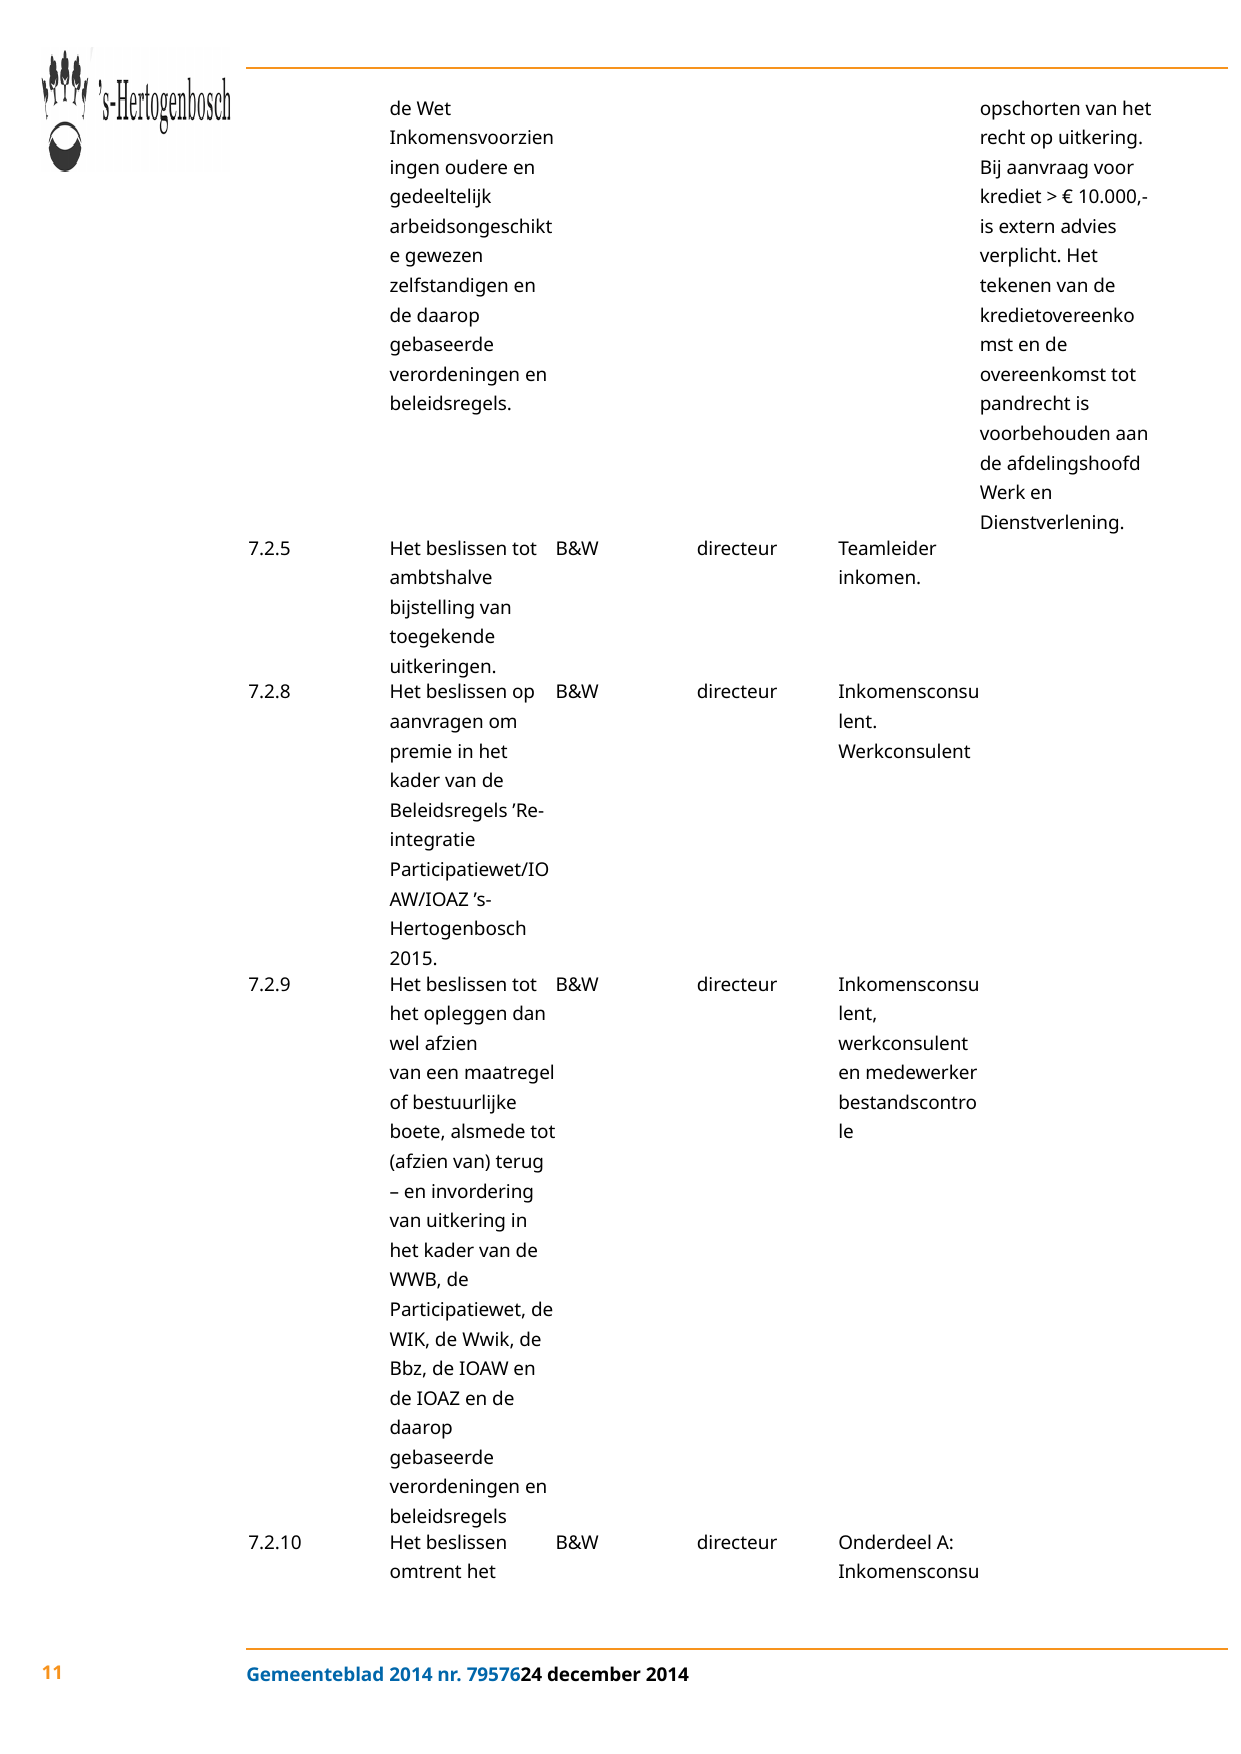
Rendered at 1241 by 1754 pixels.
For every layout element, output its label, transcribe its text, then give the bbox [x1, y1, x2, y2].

table_cell Het beslissen tot het opleggen dan wel afzien van een maatregel of bestuurlijke boete, alsmede tot (afzien van) terug – en invordering van uitkering in het kader van de WWB, de Participatiewet, de WIK, de Wwik, de Bbz, de IOAW en de IOAZ en de daarop gebaseerde verordeningen en beleidsregels [389, 971, 555, 1529]
table_cell Onderdeel A: Inkomensconsu [838, 1529, 979, 1584]
table_cell [697, 95, 838, 535]
table_cell 7.2.5 [248, 535, 389, 679]
table_cell directeur [697, 535, 838, 679]
table_cell [838, 95, 979, 535]
table_cell B&W [555, 1529, 697, 1584]
table_cell 7.2.8 [248, 679, 389, 971]
table_cell B&W [555, 971, 697, 1529]
table_cell [980, 971, 1152, 1529]
table_cell directeur [697, 679, 838, 971]
picture [41, 47, 231, 172]
table_cell [980, 679, 1152, 971]
table_cell Inkomensconsulent, werkconsulent en medewerker bestandscontrole [838, 971, 979, 1529]
table_cell 7.2.10 [248, 1529, 389, 1584]
table_cell [555, 95, 697, 535]
table_cell opschorten van het recht op uitkering. Bij aanvraag voor krediet > € 10.000,- is extern advies verplicht. Het tekenen van de kredietovereenkomst en de overeenkomst tot pandrecht is voorbehouden aan de afdelingshoofd Werk en Dienstverlening. [980, 95, 1152, 535]
table_cell Teamleider inkomen. [838, 535, 979, 679]
table_cell [248, 95, 389, 535]
table_cell de Wet Inkomensvoorzieningen oudere en gedeeltelijk arbeidsongeschikte gewezen zelfstandigen en de daarop gebaseerde verordeningen en beleidsregels. [389, 95, 555, 535]
table_cell Het beslissen op aanvragen om premie in het kader van de Beleidsregels ’Re-integratie Participatiewet/IOAW/IOAZ ’s-Hertogenbosch 2015. [389, 679, 555, 971]
table_cell Inkomensconsulent. Werkconsulent [838, 679, 979, 971]
table_cell directeur [697, 971, 838, 1529]
table_cell 7.2.9 [248, 971, 389, 1529]
table_cell Het beslissen tot ambtshalve bijstelling van toegekende uitkeringen. [389, 535, 555, 679]
table_cell B&W [555, 535, 697, 679]
table_cell directeur [697, 1529, 838, 1584]
table_cell [980, 1529, 1152, 1584]
table_cell Het beslissen omtrent het [389, 1529, 555, 1584]
table_cell [980, 535, 1152, 679]
table_cell B&W [555, 679, 697, 971]
